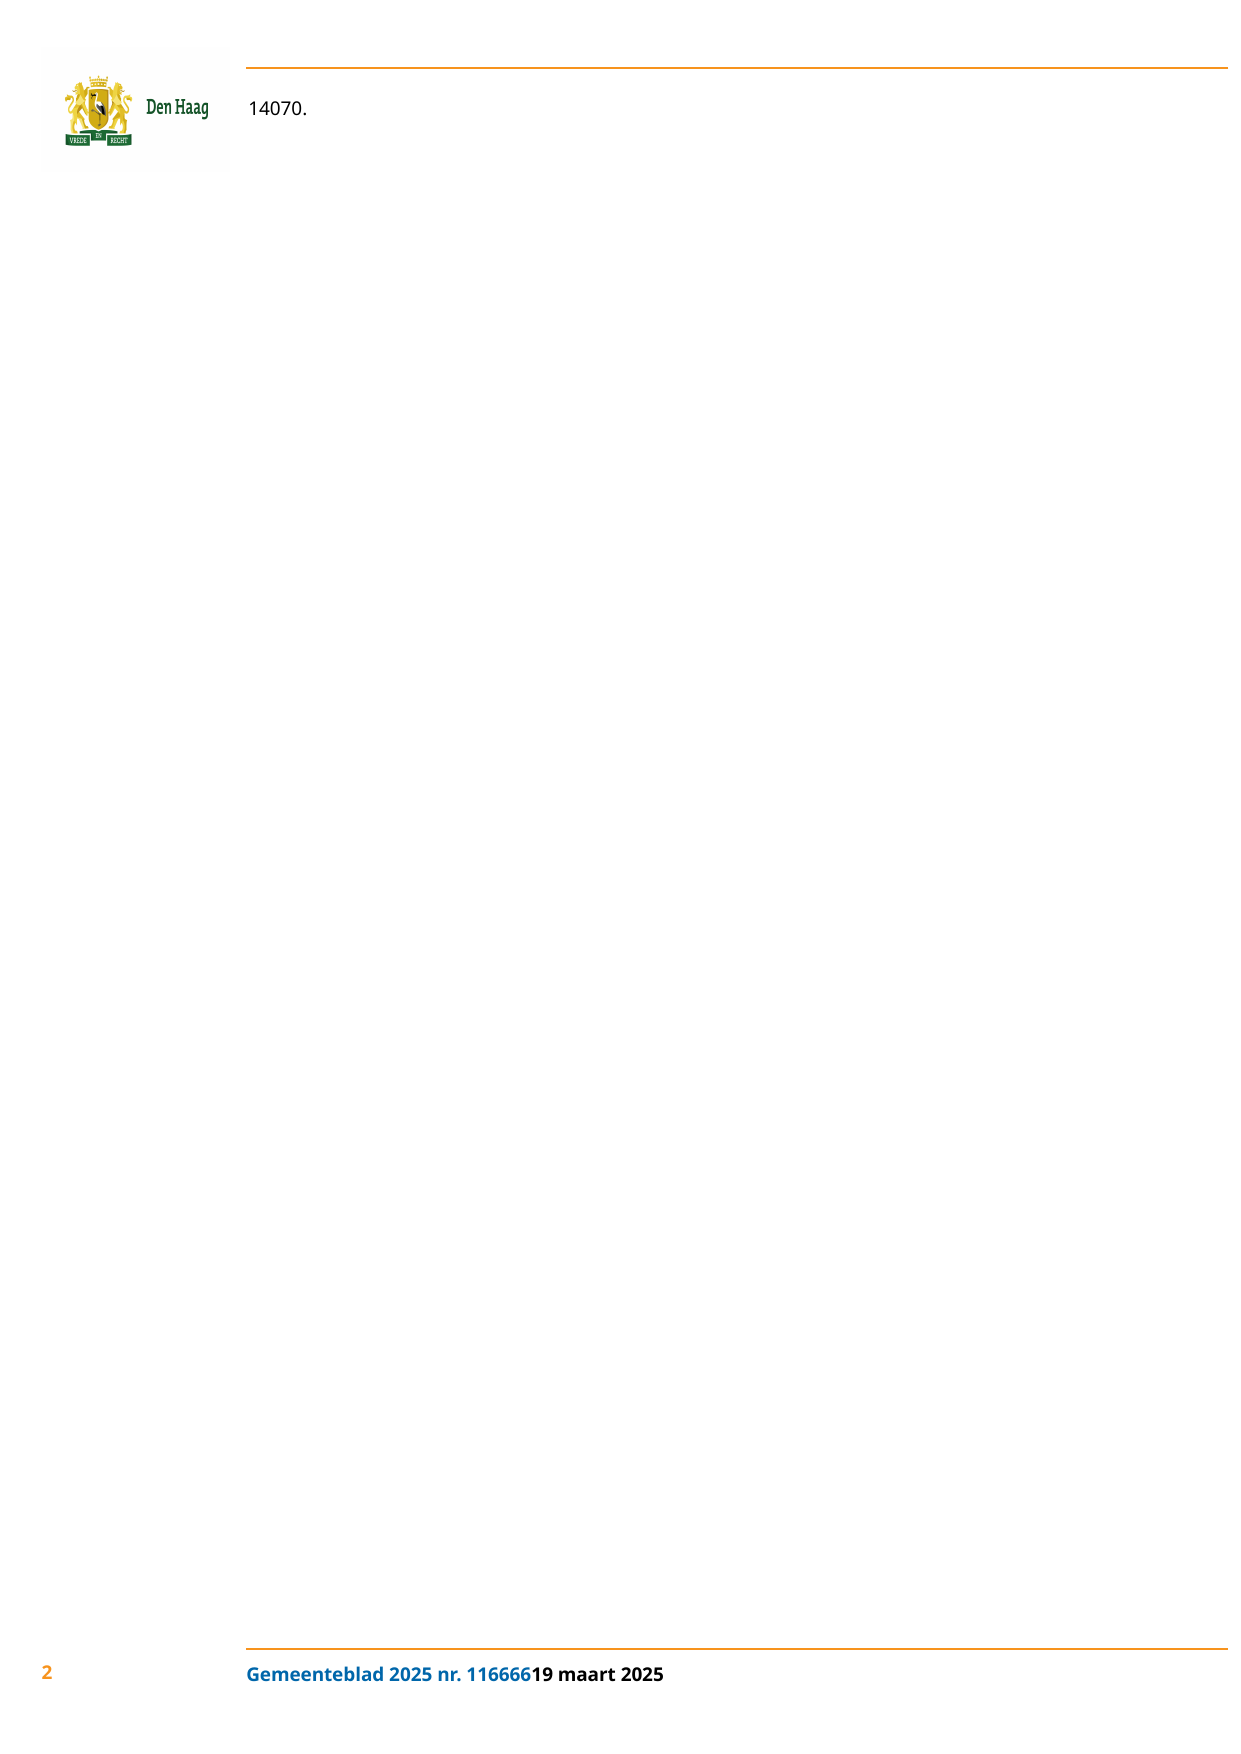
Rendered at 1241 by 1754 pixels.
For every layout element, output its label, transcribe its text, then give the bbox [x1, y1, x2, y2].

text 14070. [248, 95, 1152, 121]
picture [41, 47, 231, 172]
